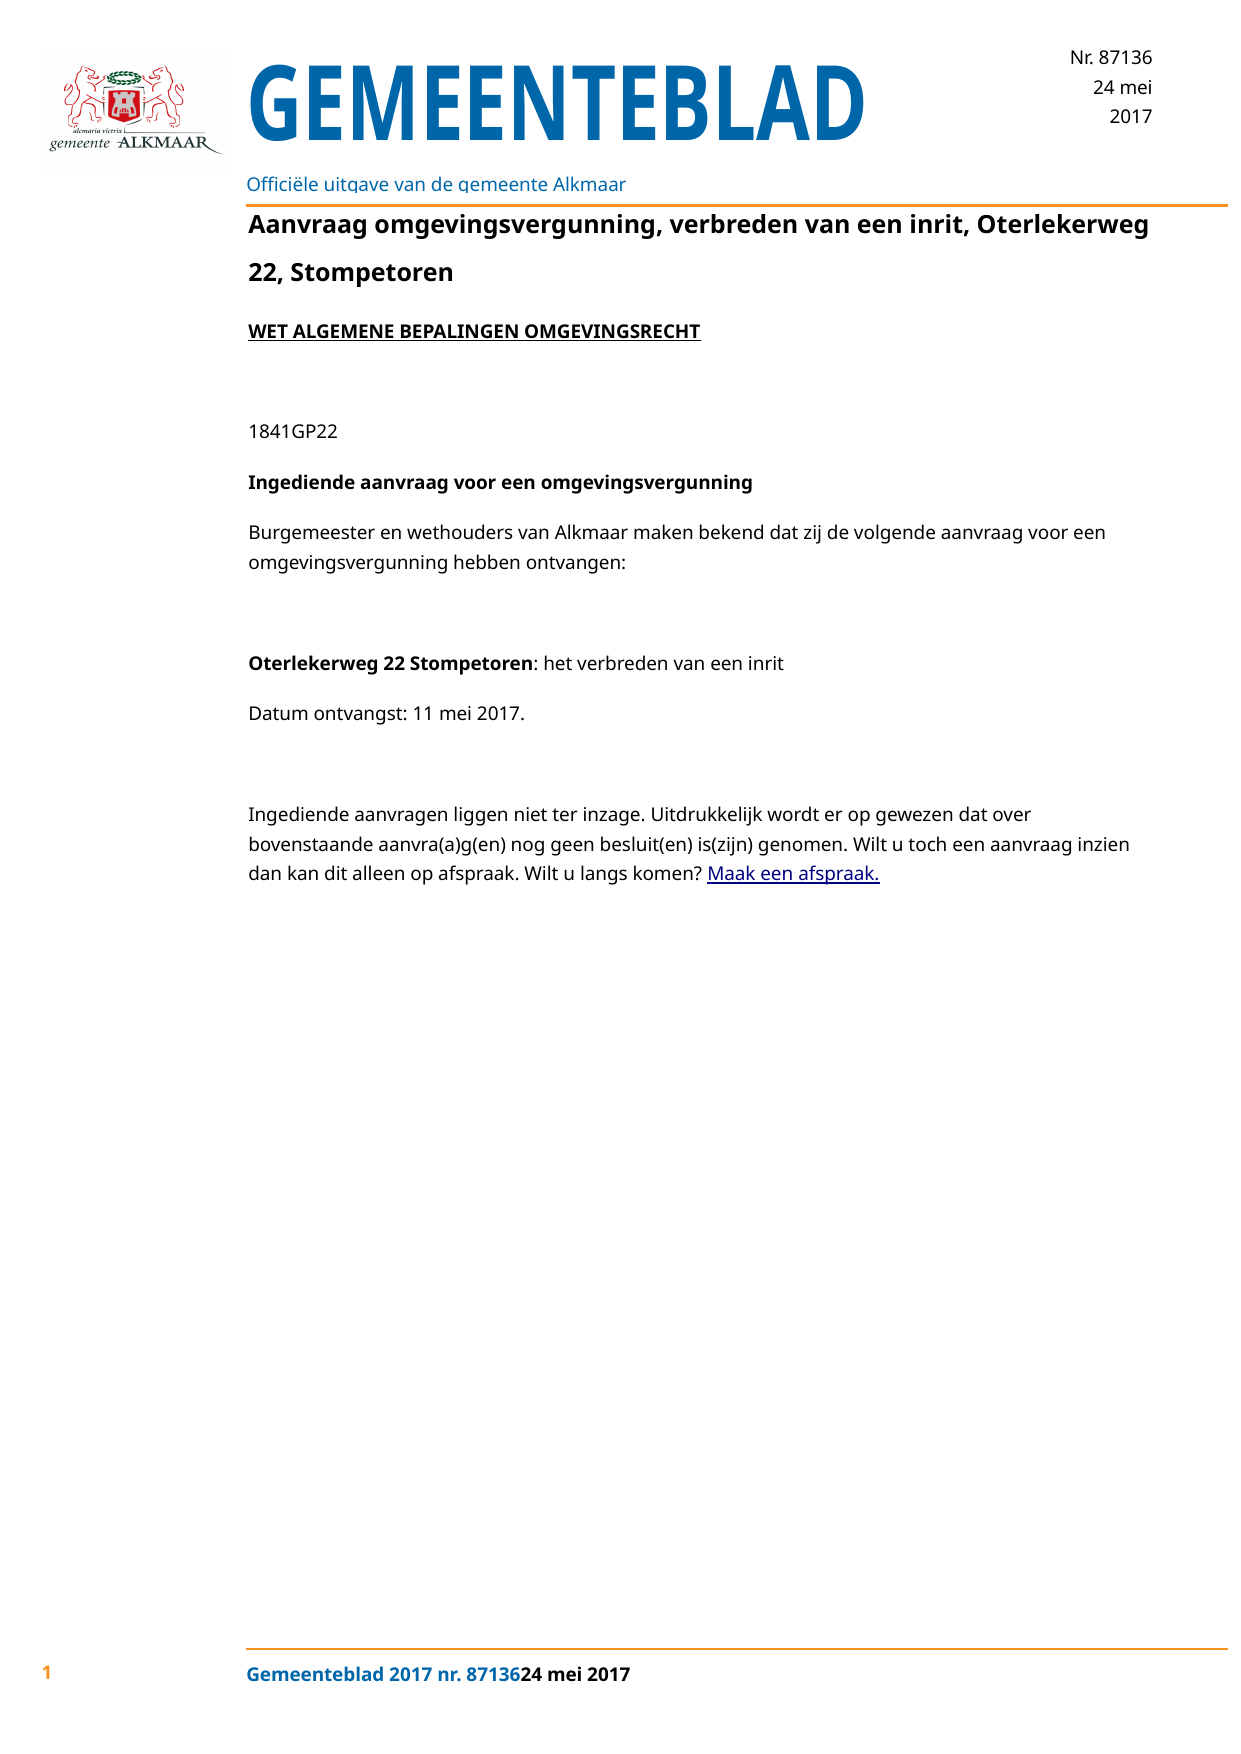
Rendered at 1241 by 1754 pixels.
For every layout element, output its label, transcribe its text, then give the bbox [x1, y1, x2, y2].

text Ingediende aanvraag voor een omgevingsvergunning [248, 469, 1152, 495]
picture [41, 47, 231, 172]
text Ingediende aanvragen liggen niet ter inzage. Uitdrukkelijk wordt er op gewezen dat over bovenstaande aanvra(a)g(en) nog geen besluit(en) is(zijn) genomen. Wilt u toch een aanvraag inzien dan kan dit alleen op afspraak. Wilt u langs komen? Maak een afspraak. [248, 801, 1152, 886]
text 1841GP22 [248, 419, 1152, 444]
text Oterlekerweg 22 Stompetoren: het verbreden van een inrit [248, 650, 1152, 676]
text Datum ontvangst: 11 mei 2017. [248, 700, 1152, 726]
text Aanvraag omgevingsvergunning, verbreden van een inrit, Oterlekerweg 22, Stompetoren [248, 207, 1152, 288]
text Burgemeester en wethouders van Alkmaar maken bekend dat zij de volgende aanvraag voor een omgevingsvergunning hebben ontvangen: [248, 519, 1152, 575]
text WET ALGEMENE BEPALINGEN OMGEVINGSRECHT [248, 318, 1152, 344]
